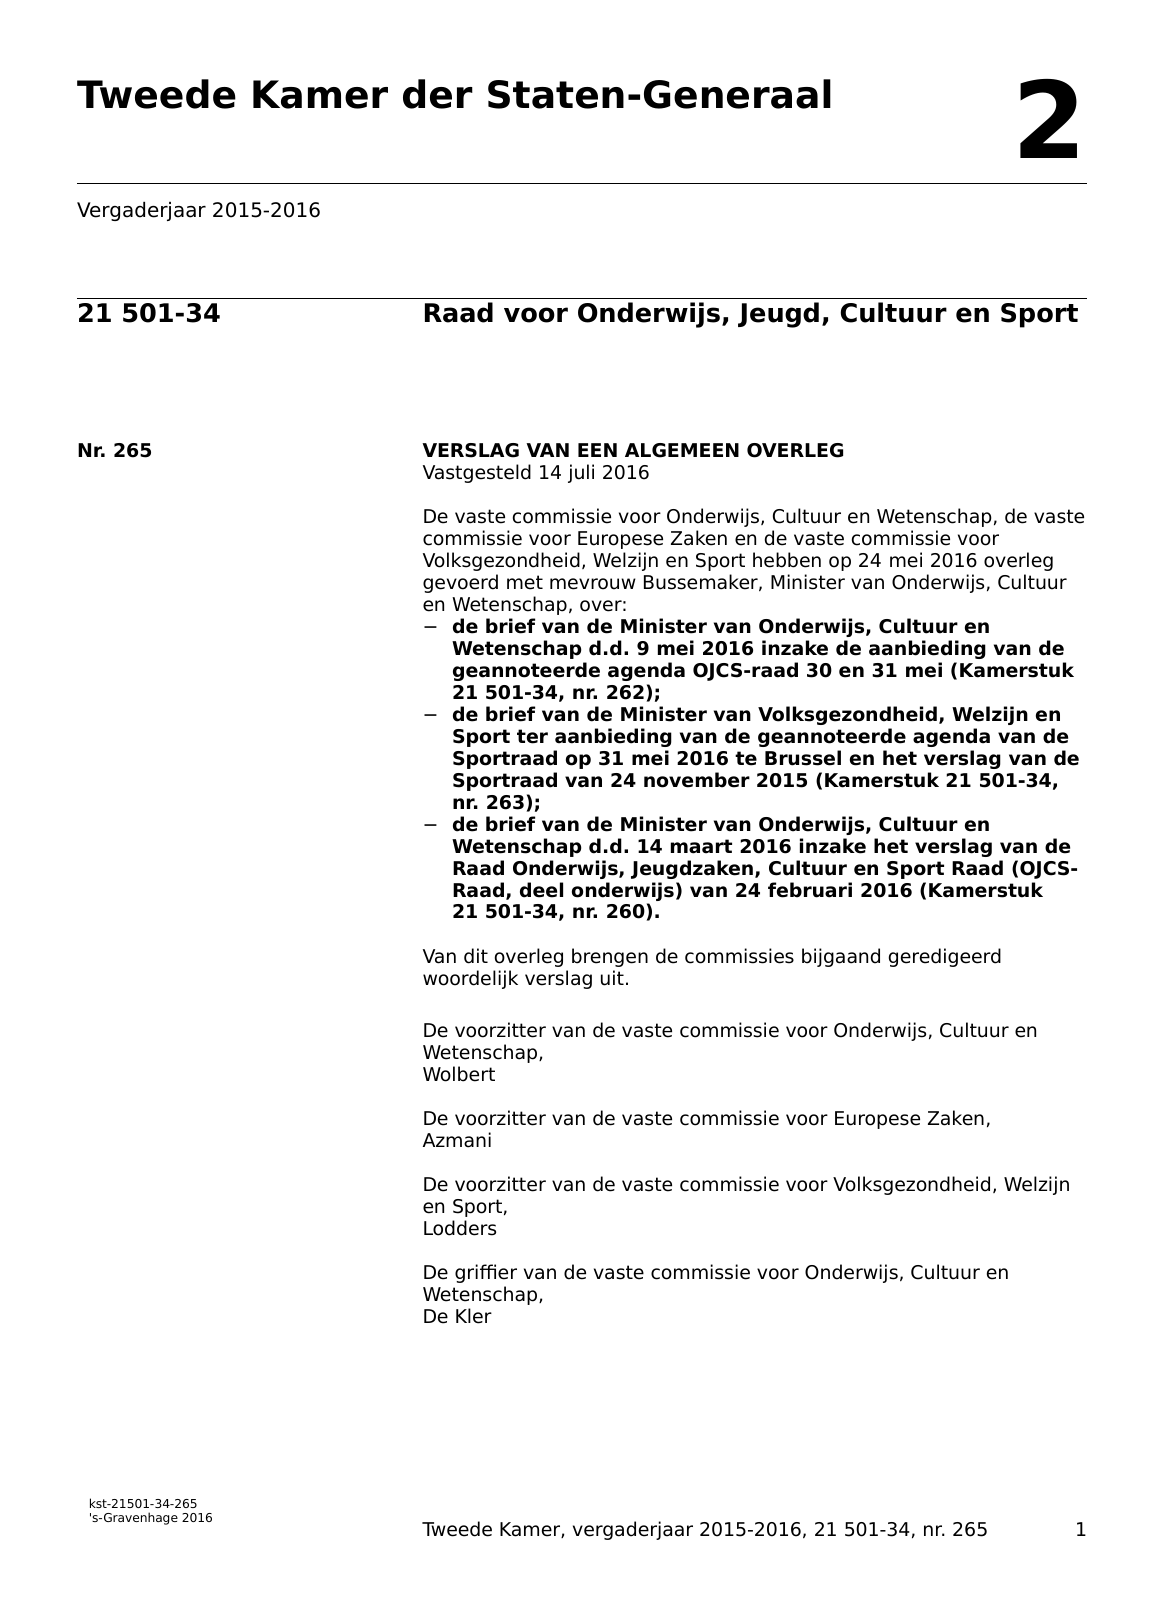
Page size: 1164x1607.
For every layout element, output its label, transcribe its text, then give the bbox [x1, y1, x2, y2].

text De voorzitter van de vaste commissie voor Onderwijs, Cultuur en Wetenschap, Wolbert [422, 1019, 1087, 1086]
text kst-21501-34-265 [88, 1497, 323, 1511]
text 's-Gravenhage 2016 [88, 1511, 323, 1525]
text De voorzitter van de vaste commissie voor Europese Zaken, Azmani [422, 1108, 1087, 1152]
text − de brief van de Minister van Onderwijs, Cultuur en Wetenschap d.d. 9 mei 2016 inzake de aanbieding van de geannoteerde agenda OJCS-raad 30 en 31 mei (Kamerstuk 21 501-34, nr. 262); [422, 616, 1087, 704]
text Vastgesteld 14 juli 2016 [422, 462, 1087, 484]
text De vaste commissie voor Onderwijs, Cultuur en Wetenschap, de vaste commissie voor Europese Zaken en de vaste commissie voor Volksgezondheid, Welzijn en Sport hebben op 24 mei 2016 overleg gevoerd met mevrouw Bussemaker, Minister van Onderwijs, Cultuur en Wetenschap, over: [422, 506, 1087, 616]
subtitle Nr. 265 VERSLAG VAN EEN ALGEMEEN OVERLEG [77, 440, 1087, 462]
text Van dit overleg brengen de commissies bijgaand geredigeerd woordelijk verslag uit. [422, 946, 1087, 989]
table_cell Vergaderjaar 2015-2016 [77, 184, 1087, 298]
text − de brief van de Minister van Onderwijs, Cultuur en Wetenschap d.d. 14 maart 2016 inzake het verslag van de Raad Onderwijs, Jeugdzaken, Cultuur en Sport Raad (OJCS-Raad, deel onderwijs) van 24 februari 2016 (Kamerstuk 21 501-34, nr. 260). [422, 813, 1087, 923]
subtitle 21 501-34 Raad voor Onderwijs, Jeugd, Cultuur en Sport [77, 299, 1087, 329]
text De griffier van de vaste commissie voor Onderwijs, Cultuur en Wetenschap, De Kler [422, 1262, 1087, 1328]
table_header 2 [886, 59, 1087, 183]
table_header Tweede Kamer der Staten-Generaal [77, 59, 886, 183]
text De voorzitter van de vaste commissie voor Volksgezondheid, Welzijn en Sport, Lodders [422, 1174, 1087, 1240]
text − de brief van de Minister van Volksgezondheid, Welzijn en Sport ter aanbieding van de geannoteerde agenda van de Sportraad op 31 mei 2016 te Brussel en het verslag van de Sportraad van 24 november 2015 (Kamerstuk 21 501-34, nr. 263); [422, 704, 1087, 813]
